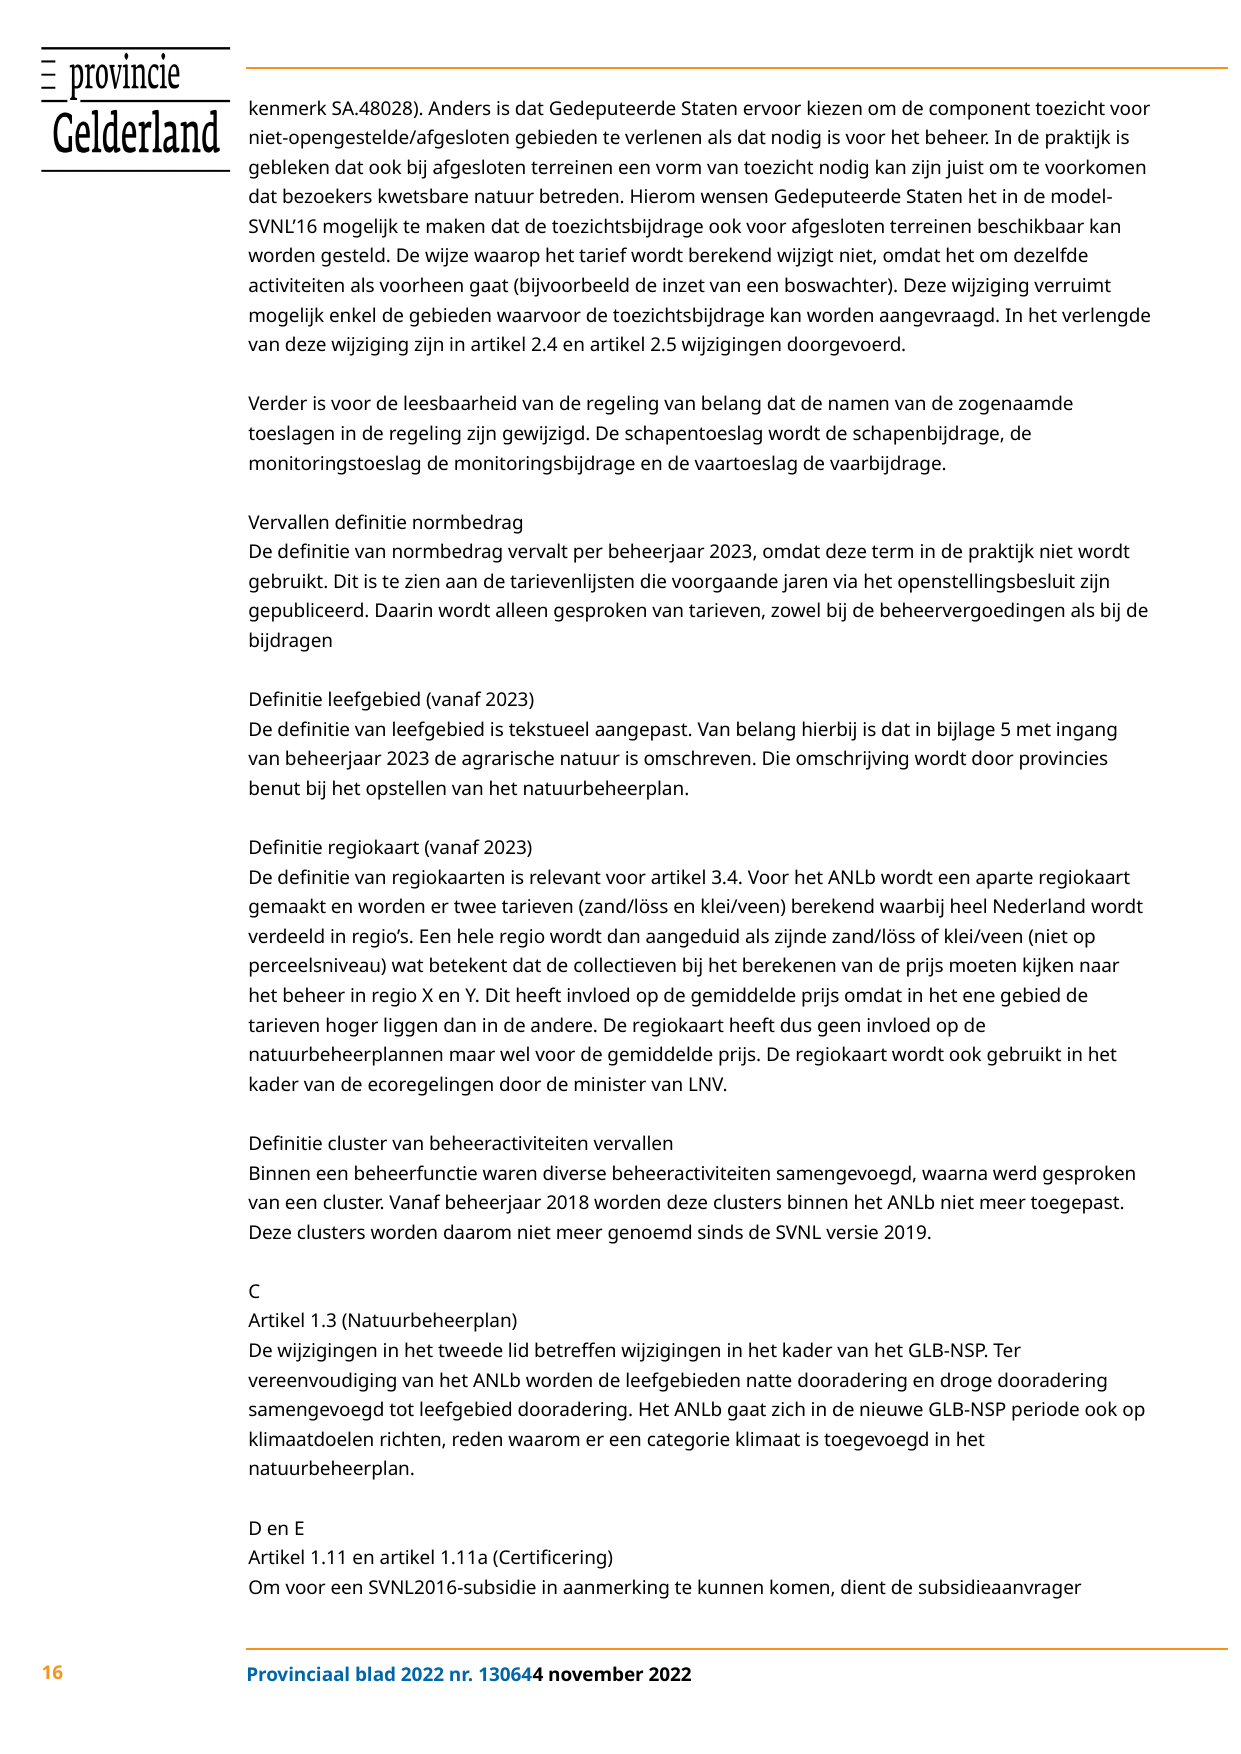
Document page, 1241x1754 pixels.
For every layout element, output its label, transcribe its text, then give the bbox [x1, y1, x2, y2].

text De definitie van leefgebied is tekstueel aangepast. Van belang hierbij is dat in bijlage 5 met ingang van beheerjaar 2023 de agrarische natuur is omschreven. Die omschrijving wordt door provincies benut bij het opstellen van het natuurbeheerplan. [248, 716, 1152, 801]
text Binnen een beheerfunctie waren diverse beheeractiviteiten samengevoegd, waarna werd gesproken van een cluster. Vanaf beheerjaar 2018 worden deze clusters binnen het ANLb niet meer toegepast. Deze clusters worden daarom niet meer genoemd sinds de SVNL versie 2019. [248, 1160, 1152, 1245]
text kenmerk SA.48028). Anders is dat Gedeputeerde Staten ervoor kiezen om de component toezicht voor niet-opengestelde/afgesloten gebieden te verlenen als dat nodig is voor het beheer. In de praktijk is gebleken dat ook bij afgesloten terreinen een vorm van toezicht nodig kan zijn juist om te voorkomen dat bezoekers kwetsbare natuur betreden. Hierom wensen Gedeputeerde Staten het in de model-SVNL’16 mogelijk te maken dat de toezichtsbijdrage ook voor afgesloten terreinen beschikbaar kan worden gesteld. De wijze waarop het tarief wordt berekend wijzigt niet, omdat het om dezelfde activiteiten als voorheen gaat (bijvoorbeeld de inzet van een boswachter). Deze wijziging verruimt mogelijk enkel de gebieden waarvoor de toezichtsbijdrage kan worden aangevraagd. In het verlengde van deze wijziging zijn in artikel 2.4 en artikel 2.5 wijzigingen doorgevoerd. [248, 95, 1152, 357]
text Definitie leefgebied (vanaf 2023) [248, 686, 1152, 712]
text Verder is voor de leesbaarheid van de regeling van belang dat de namen van de zogenaamde toeslagen in de regeling zijn gewijzigd. De schapentoeslag wordt de schapenbijdrage, de monitoringstoeslag de monitoringsbijdrage en de vaartoeslag de vaarbijdrage. [248, 391, 1152, 476]
text Om voor een SVNL2016-subsidie in aanmerking te kunnen komen, dient de subsidieaanvrager [248, 1574, 1152, 1600]
text Artikel 1.11 en artikel 1.11a (Certificering) [248, 1544, 1152, 1570]
text Vervallen definitie normbedrag [248, 509, 1152, 535]
text D en E [248, 1515, 1152, 1541]
text Definitie cluster van beheeractiviteiten vervallen [248, 1130, 1152, 1156]
picture [41, 47, 231, 172]
text De definitie van regiokaarten is relevant voor artikel 3.4. Voor het ANLb wordt een aparte regiokaart gemaakt en worden er twee tarieven (zand/löss en klei/veen) berekend waarbij heel Nederland wordt verdeeld in regio’s. Een hele regio wordt dan aangeduid als zijnde zand/löss of klei/veen (niet op perceelsniveau) wat betekent dat de collectieven bij het berekenen van de prijs moeten kijken naar het beheer in regio X en Y. Dit heeft invloed op de gemiddelde prijs omdat in het ene gebied de tarieven hoger liggen dan in de andere. De regiokaart heeft dus geen invloed op de natuurbeheerplannen maar wel voor de gemiddelde prijs. De regiokaart wordt ook gebruikt in het kader van de ecoregelingen door de minister van LNV. [248, 864, 1152, 1097]
text C [248, 1278, 1152, 1304]
text De wijzigingen in het tweede lid betreffen wijzigingen in het kader van het GLB-NSP. Ter vereenvoudiging van het ANLb worden de leefgebieden natte dooradering en droge dooradering samengevoegd tot leefgebied dooradering. Het ANLb gaat zich in de nieuwe GLB-NSP periode ook op klimaatdoelen richten, reden waarom er een categorie klimaat is toegevoegd in het natuurbeheerplan. [248, 1337, 1152, 1481]
text Definitie regiokaart (vanaf 2023) [248, 834, 1152, 860]
text Artikel 1.3 (Natuurbeheerplan) [248, 1308, 1152, 1333]
text De definitie van normbedrag vervalt per beheerjaar 2023, omdat deze term in de praktijk niet wordt gebruikt. Dit is te zien aan de tarievenlijsten die voorgaande jaren via het openstellingsbesluit zijn gepubliceerd. Daarin wordt alleen gesproken van tarieven, zowel bij de beheervergoedingen als bij de bijdragen [248, 538, 1152, 653]
